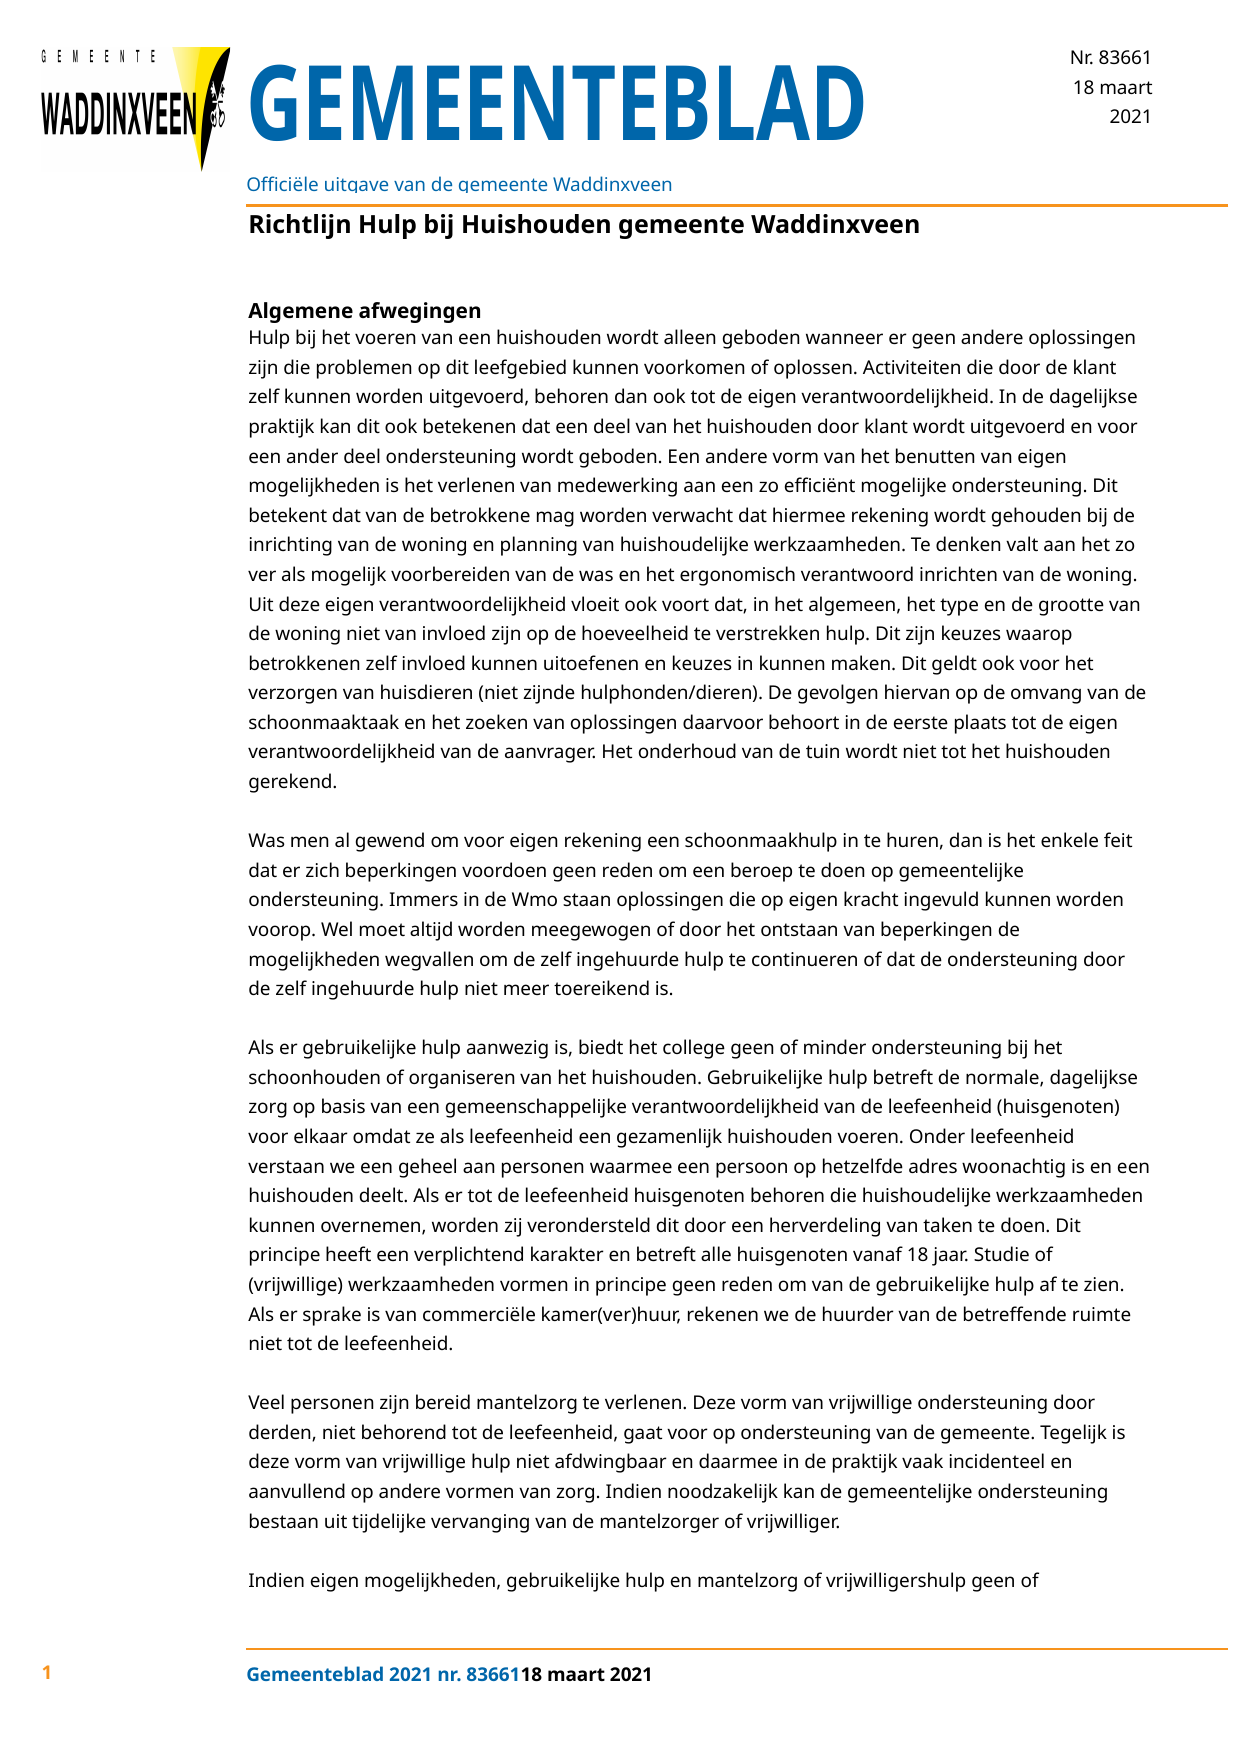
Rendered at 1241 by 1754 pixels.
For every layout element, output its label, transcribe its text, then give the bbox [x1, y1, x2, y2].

text Indien eigen mogelijkheden, gebruikelijke hulp en mantelzorg of vrijwilligershulp geen of [248, 1567, 1152, 1593]
text Richtlijn Hulp bij Huishouden gemeente Waddinxveen [248, 207, 1152, 241]
text Was men al gewend om voor eigen rekening een schoonmaakhulp in te huren, dan is het enkele feit dat er zich beperkingen voordoen geen reden om een beroep te doen op gemeentelijke ondersteuning. Immers in de Wmo staan oplossingen die op eigen kracht ingevuld kunnen worden voorop. Wel moet altijd worden meegewogen of door het ontstaan van beperkingen de mogelijkheden wegvallen om de zelf ingehuurde hulp te continueren of dat de ondersteuning door de zelf ingehuurde hulp niet meer toereikend is. [248, 827, 1152, 1001]
picture [41, 47, 231, 172]
text Als er gebruikelijke hulp aanwezig is, biedt het college geen of minder ondersteuning bij het schoonhouden of organiseren van het huishouden. Gebruikelijke hulp betreft de normale, dagelijkse zorg op basis van een gemeenschappelijke verantwoordelijkheid van de leefeenheid (huisgenoten) voor elkaar omdat ze als leefeenheid een gezamenlijk huishouden voeren. Onder leefeenheid verstaan we een geheel aan personen waarmee een persoon op hetzelfde adres woonachtig is en een huishouden deelt. Als er tot de leefeenheid huisgenoten behoren die huishoudelijke werkzaamheden kunnen overnemen, worden zij verondersteld dit door een herverdeling van taken te doen. Dit principe heeft een verplichtend karakter en betreft alle huisgenoten vanaf 18 jaar. Studie of (vrijwillige) werkzaamheden vormen in principe geen reden om van de gebruikelijke hulp af te zien. Als er sprake is van commerciële kamer(ver)huur, rekenen we de huurder van de betreffende ruimte niet tot de leefeenheid. [248, 1034, 1152, 1356]
text Hulp bij het voeren van een huishouden wordt alleen geboden wanneer er geen andere oplossingen zijn die problemen op dit leefgebied kunnen voorkomen of oplossen. Activiteiten die door de klant zelf kunnen worden uitgevoerd, behoren dan ook tot de eigen verantwoordelijkheid. In de dagelijkse praktijk kan dit ook betekenen dat een deel van het huishouden door klant wordt uitgevoerd en voor een ander deel ondersteuning wordt geboden. Een andere vorm van het benutten van eigen mogelijkheden is het verlenen van medewerking aan een zo efficiënt mogelijke ondersteuning. Dit betekent dat van de betrokkene mag worden verwacht dat hiermee rekening wordt gehouden bij de inrichting van de woning en planning van huishoudelijke werkzaamheden. Te denken valt aan het zo ver als mogelijk voorbereiden van de was en het ergonomisch verantwoord inrichten van de woning. Uit deze eigen verantwoordelijkheid vloeit ook voort dat, in het algemeen, het type en de grootte van de woning niet van invloed zijn op de hoeveelheid te verstrekken hulp. Dit zijn keuzes waarop betrokkenen zelf invloed kunnen uitoefenen en keuzes in kunnen maken. Dit geldt ook voor het verzorgen van huisdieren (niet zijnde hulphonden/dieren). De gevolgen hiervan op de omvang van de schoonmaaktaak en het zoeken van oplossingen daarvoor behoort in de eerste plaats tot de eigen verantwoordelijkheid van de aanvrager. Het onderhoud van de tuin wordt niet tot het huishouden gerekend. [248, 324, 1152, 794]
text Veel personen zijn bereid mantelzorg te verlenen. Deze vorm van vrijwillige ondersteuning door derden, niet behorend tot de leefeenheid, gaat voor op ondersteuning van de gemeente. Tegelijk is deze vorm van vrijwillige hulp niet afdwingbaar en daarmee in de praktijk vaak incidenteel en aanvullend op andere vormen van zorg. Indien noodzakelijk kan de gemeentelijke ondersteuning bestaan uit tijdelijke vervanging van de mantelzorger of vrijwilliger. [248, 1389, 1152, 1533]
text Algemene afwegingen [248, 296, 1152, 324]
